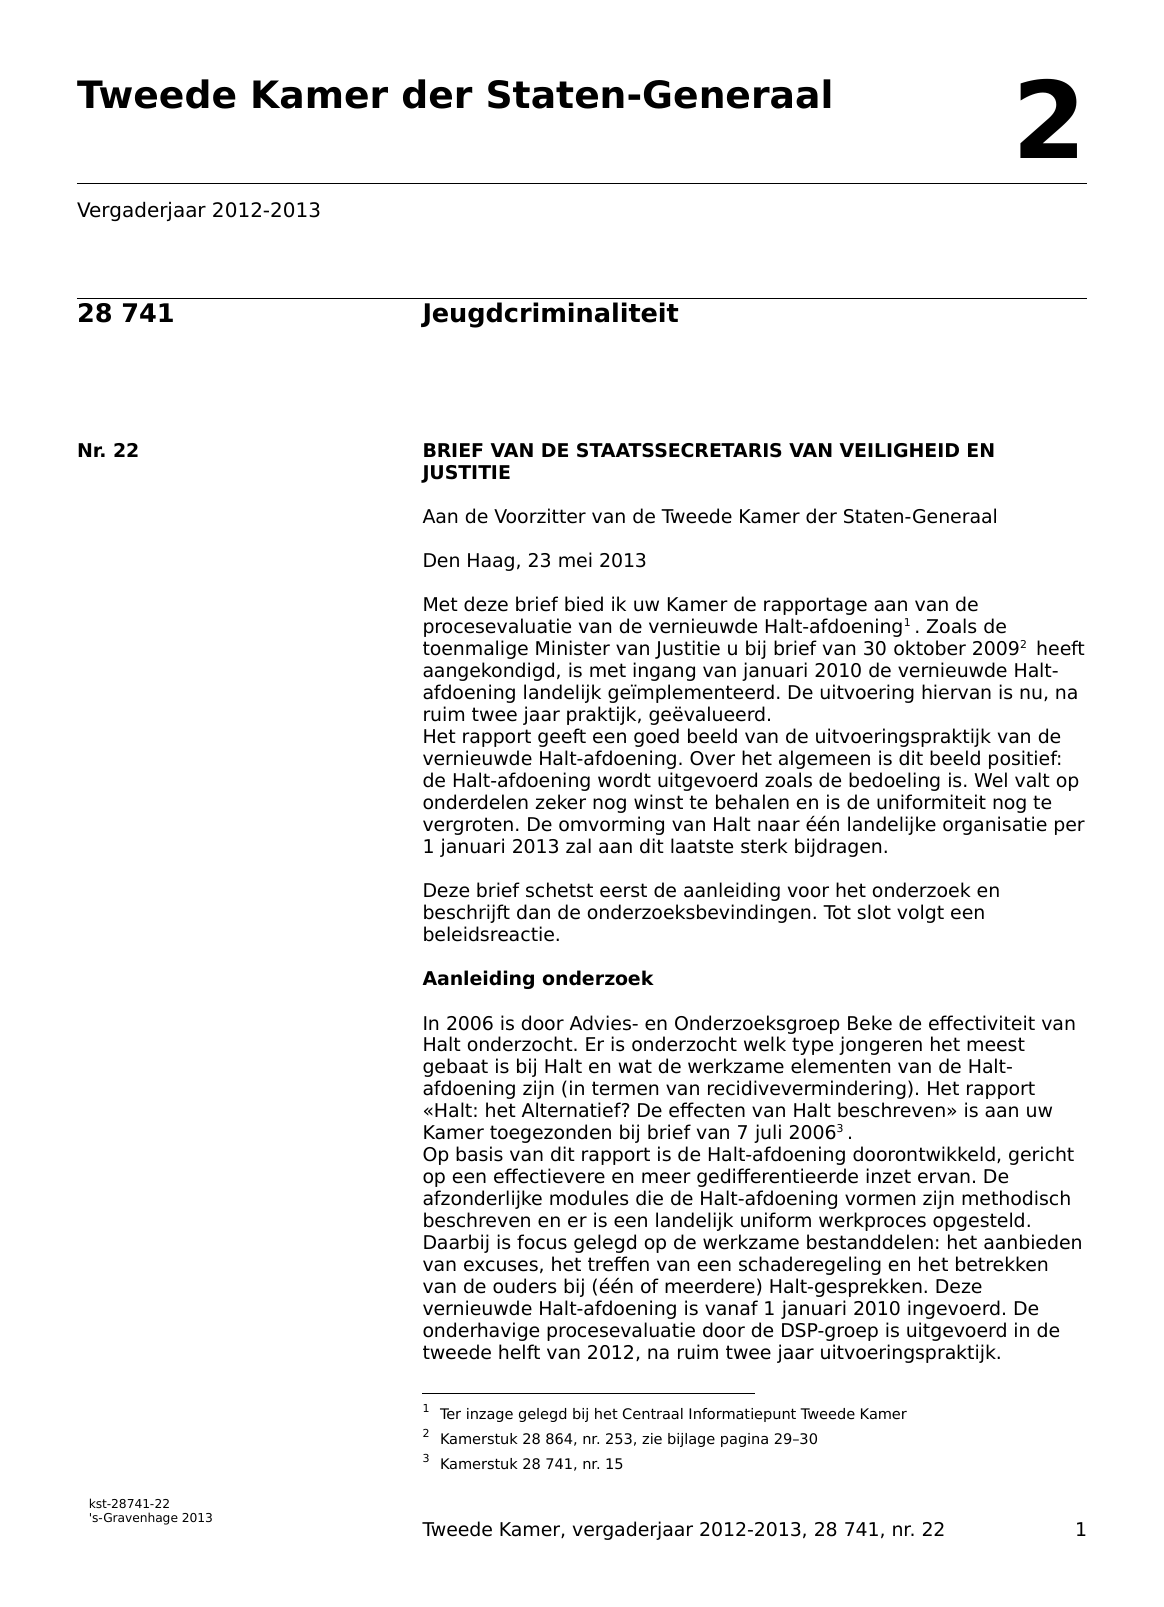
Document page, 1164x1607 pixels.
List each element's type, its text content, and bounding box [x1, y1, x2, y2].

text kst-28741-22 [88, 1497, 323, 1511]
text Aan de Voorzitter van de Tweede Kamer der Staten-Generaal [422, 506, 1087, 528]
subtitle 28 741 Jeugdcriminaliteit [77, 299, 1087, 329]
text Den Haag, 23 mei 2013 [422, 550, 1087, 572]
subtitle Nr. 22 BRIEF VAN DE STAATSSECRETARIS VAN VEILIGHEID EN JUSTITIE [77, 440, 1087, 484]
text Op basis van dit rapport is de Halt-afdoening doorontwikkeld, gericht op een effectievere en meer gedifferentieerde inzet ervan. De afzonderlijke modules die de Halt-afdoening vormen zijn methodisch beschreven en er is een landelijk uniform werkproces opgesteld. Daarbij is focus gelegd op de werkzame bestanddelen: het aanbieden van excuses, het treffen van een schaderegeling en het betrekken van de ouders bij (één of meerdere) Halt-gesprekken. Deze vernieuwde Halt-afdoening is vanaf 1 januari 2010 ingevoerd. De onderhavige procesevaluatie door de DSP-groep is uitgevoerd in de tweede helft van 2012, na ruim twee jaar uitvoeringspraktijk. [422, 1144, 1087, 1364]
table_cell Vergaderjaar 2012-2013 [77, 184, 1087, 298]
text In 2006 is door Advies- en Onderzoeksgroep Beke de effectiviteit van Halt onderzocht. Er is onderzocht welk type jongeren het meest gebaat is bij Halt en wat de werkzame elementen van de Halt-afdoening zijn (in termen van recidivevermindering). Het rapport «Halt: het Alternatief? De effecten van Halt beschreven» is aan uw Kamer toegezonden bij brief van 7 juli 2006. [422, 1012, 1087, 1144]
text Ter inzage gelegd bij het Centraal Informatiepunt Tweede Kamer [422, 1402, 1087, 1424]
text 's-Gravenhage 2013 [88, 1511, 323, 1525]
table_header Tweede Kamer der Staten-Generaal [77, 59, 886, 183]
subtitle Aanleiding onderzoek [422, 968, 1087, 990]
table_header 2 [886, 59, 1087, 183]
text Kamerstuk 28 864, nr. 253, zie bijlage pagina 29–30 [422, 1427, 1087, 1449]
text Kamerstuk 28 741, nr. 15 [422, 1452, 1087, 1474]
text Met deze brief bied ik uw Kamer de rapportage aan van de procesevaluatie van de vernieuwde Halt-afdoening. Zoals de toenmalige Minister van Justitie u bij brief van 30 oktober 2009 heeft aangekondigd, is met ingang van januari 2010 de vernieuwde Halt-afdoening landelijk geïmplementeerd. De uitvoering hiervan is nu, na ruim twee jaar praktijk, geëvalueerd. [422, 594, 1087, 726]
text Het rapport geeft een goed beeld van de uitvoeringspraktijk van de vernieuwde Halt-afdoening. Over het algemeen is dit beeld positief: de Halt-afdoening wordt uitgevoerd zoals de bedoeling is. Wel valt op onderdelen zeker nog winst te behalen en is de uniformiteit nog te vergroten. De omvorming van Halt naar één landelijke organisatie per 1 januari 2013 zal aan dit laatste sterk bijdragen. [422, 726, 1087, 858]
text Deze brief schetst eerst de aanleiding voor het onderzoek en beschrijft dan de onderzoeksbevindingen. Tot slot volgt een beleidsreactie. [422, 880, 1087, 946]
